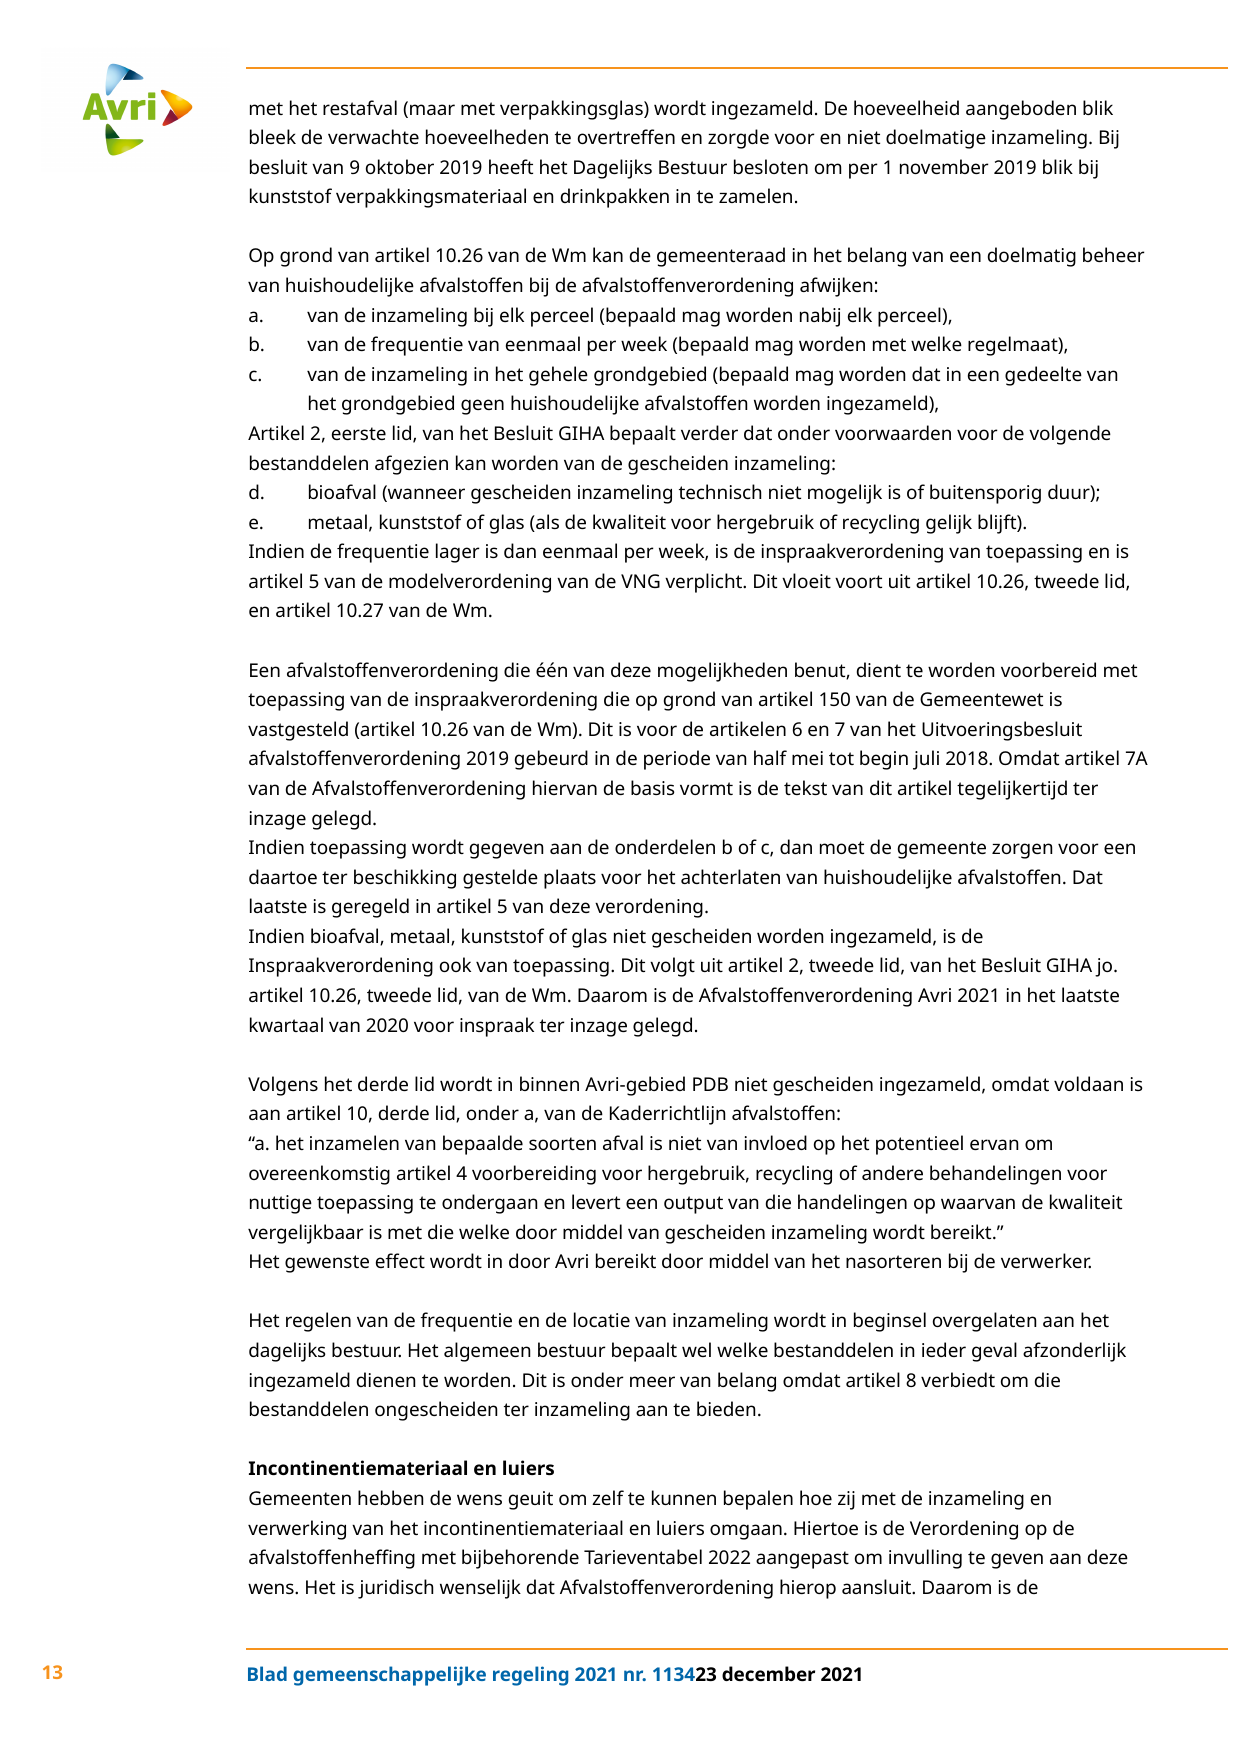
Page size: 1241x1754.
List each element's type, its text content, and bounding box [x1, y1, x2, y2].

text Indien bioafval, metaal, kunststof of glas niet gescheiden worden ingezameld, is de Inspraakverordening ook van toepassing. Dit volgt uit artikel 2, tweede lid, van het Besluit GIHA jo. artikel 10.26, tweede lid, van de Wm. Daarom is de Afvalstoffenverordening Avri 2021 in het laatste kwartaal van 2020 voor inspraak ter inzage gelegd. [248, 923, 1152, 1038]
text Indien de frequentie lager is dan eenmaal per week, is de inspraakverordening van toepassing en is artikel 5 van de modelverordening van de VNG verplicht. Dit vloeit voort uit artikel 10.26, tweede lid, en artikel 10.27 van de Wm. [248, 538, 1152, 623]
picture [41, 47, 231, 172]
text Een afvalstoffenverordening die één van deze mogelijkheden benut, dient te worden voorbereid met toepassing van de inspraakverordening die op grond van artikel 150 van de Gemeentewet is vastgesteld (artikel 10.26 van de Wm). Dit is voor de artikelen 6 en 7 van het Uitvoeringsbesluit afvalstoffenverordening 2019 gebeurd in de periode van half mei tot begin juli 2018. Omdat artikel 7A van de Afvalstoffenverordening hiervan de basis vormt is de tekst van dit artikel tegelijkertijd ter inzage gelegd. [248, 657, 1152, 831]
text Indien toepassing wordt gegeven aan de onderdelen b of c, dan moet de gemeente zorgen voor een daartoe ter beschikking gestelde plaats voor het achterlaten van huishoudelijke afvalstoffen. Dat laatste is geregeld in artikel 5 van deze verordening. [248, 834, 1152, 919]
text Het gewenste effect wordt in door Avri bereikt door middel van het nasorteren bij de verwerker. [248, 1248, 1152, 1274]
list van de inzameling bij elk perceel (bepaald mag worden nabij elk perceel), [248, 302, 1152, 328]
text Op grond van artikel 10.26 van de Wm kan de gemeenteraad in het belang van een doelmatig beheer van huishoudelijke afvalstoffen bij de afvalstoffenverordening afwijken: [248, 243, 1152, 298]
list van de inzameling in het gehele grondgebied (bepaald mag worden dat in een gedeelte van het grondgebied geen huishoudelijke afvalstoffen worden ingezameld), [248, 361, 1152, 416]
text Incontinentiemateriaal en luiers [248, 1456, 1152, 1481]
text Gemeenten hebben de wens geuit om zelf te kunnen bepalen hoe zij met de inzameling en verwerking van het incontinentiemateriaal en luiers omgaan. Hiertoe is de Verordening op de afvalstoffenheffing met bijbehorende Tarieventabel 2022 aangepast om invulling te geven aan deze wens. Het is juridisch wenselijk dat Afvalstoffenverordening hierop aansluit. Daarom is de [248, 1485, 1152, 1600]
list van de frequentie van eenmaal per week (bepaald mag worden met welke regelmaat), [248, 331, 1152, 357]
list bioafval (wanneer gescheiden inzameling technisch niet mogelijk is of buitensporig duur); [248, 479, 1152, 505]
text Artikel 2, eerste lid, van het Besluit GIHA bepaalt verder dat onder voorwaarden voor de volgende bestanddelen afgezien kan worden van de gescheiden inzameling: [248, 420, 1152, 476]
text Het regelen van de frequentie en de locatie van inzameling wordt in beginsel overgelaten aan het dagelijks bestuur. Het algemeen bestuur bepaalt wel welke bestanddelen in ieder geval afzonderlijk ingezameld dienen te worden. Dit is onder meer van belang omdat artikel 8 verbiedt om die bestanddelen ongescheiden ter inzameling aan te bieden. [248, 1308, 1152, 1422]
text Volgens het derde lid wordt in binnen Avri-gebied PDB niet gescheiden ingezameld, omdat voldaan is aan artikel 10, derde lid, onder a, van de Kaderrichtlijn afvalstoffen: [248, 1071, 1152, 1126]
text met het restafval (maar met verpakkingsglas) wordt ingezameld. De hoeveelheid aangeboden blik bleek de verwachte hoeveelheden te overtreffen en zorgde voor en niet doelmatige inzameling. Bij besluit van 9 oktober 2019 heeft het Dagelijks Bestuur besloten om per 1 november 2019 blik bij kunststof verpakkingsmateriaal en drinkpakken in te zamelen. [248, 95, 1152, 209]
list metaal, kunststof of glas (als de kwaliteit voor hergebruik of recycling gelijk blijft). [248, 509, 1152, 535]
text “a. het inzamelen van bepaalde soorten afval is niet van invloed op het potentieel ervan om overeenkomstig artikel 4 voorbereiding voor hergebruik, recycling of andere behandelingen voor nuttige toepassing te ondergaan en levert een output van die handelingen op waarvan de kwaliteit vergelijkbaar is met die welke door middel van gescheiden inzameling wordt bereikt.” [248, 1130, 1152, 1245]
